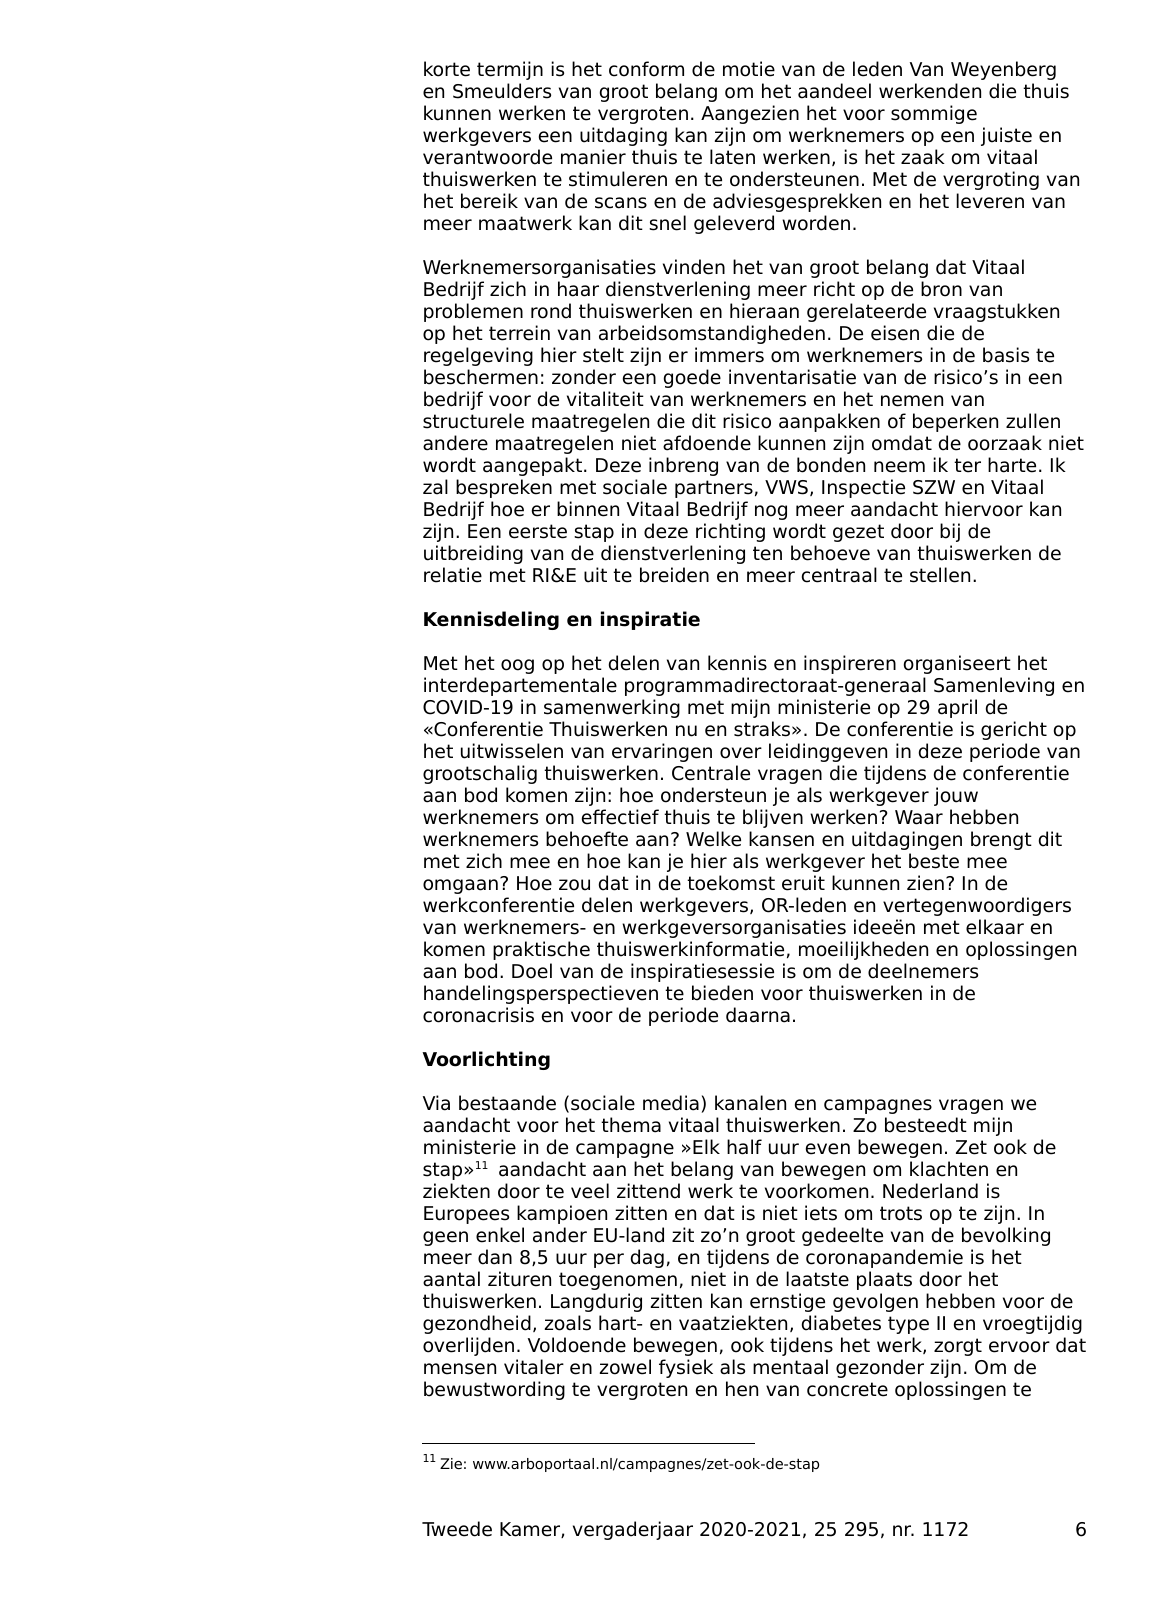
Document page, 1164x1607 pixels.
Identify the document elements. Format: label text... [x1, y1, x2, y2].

subtitle Voorlichting [422, 1049, 1087, 1071]
text korte termijn is het conform de motie van de leden Van Weyenberg en Smeulders van groot belang om het aandeel werkenden die thuis kunnen werken te vergroten. Aangezien het voor sommige werkgevers een uitdaging kan zijn om werknemers op een juiste en verantwoorde manier thuis te laten werken, is het zaak om vitaal thuiswerken te stimuleren en te ondersteunen. Met de vergroting van het bereik van de scans en de adviesgesprekken en het leveren van meer maatwerk kan dit snel geleverd worden. [422, 59, 1087, 235]
text Zie: www.arboportaal.nl/campagnes/zet-ook-de-stap [422, 1452, 1087, 1474]
text Werknemersorganisaties vinden het van groot belang dat Vitaal Bedrijf zich in haar dienstverlening meer richt op de bron van problemen rond thuiswerken en hieraan gerelateerde vraagstukken op het terrein van arbeidsomstandigheden. De eisen die de regelgeving hier stelt zijn er immers om werknemers in de basis te beschermen: zonder een goede inventarisatie van de risico’s in een bedrijf voor de vitaliteit van werknemers en het nemen van structurele maatregelen die dit risico aanpakken of beperken zullen andere maatregelen niet afdoende kunnen zijn omdat de oorzaak niet wordt aangepakt. Deze inbreng van de bonden neem ik ter harte. Ik zal bespreken met sociale partners, VWS, Inspectie SZW en Vitaal Bedrijf hoe er binnen Vitaal Bedrijf nog meer aandacht hiervoor kan zijn. Een eerste stap in deze richting wordt gezet door bij de uitbreiding van de dienstverlening ten behoeve van thuiswerken de relatie met RI&E uit te breiden en meer centraal te stellen. [422, 257, 1087, 587]
subtitle Kennisdeling en inspiratie [422, 609, 1087, 631]
text Met het oog op het delen van kennis en inspireren organiseert het interdepartementale programmadirectoraat-generaal Samenleving en COVID-19 in samenwerking met mijn ministerie op 29 april de «Conferentie Thuiswerken nu en straks». De conferentie is gericht op het uitwisselen van ervaringen over leidinggeven in deze periode van grootschalig thuiswerken. Centrale vragen die tijdens de conferentie aan bod komen zijn: hoe ondersteun je als werkgever jouw werknemers om effectief thuis te blijven werken? Waar hebben werknemers behoefte aan? Welke kansen en uitdagingen brengt dit met zich mee en hoe kan je hier als werkgever het beste mee omgaan? Hoe zou dat in de toekomst eruit kunnen zien? In de werkconferentie delen werkgevers, OR-leden en vertegenwoordigers van werknemers- en werkgeversorganisaties ideeën met elkaar en komen praktische thuiswerkinformatie, moeilijkheden en oplossingen aan bod. Doel van de inspiratiesessie is om de deelnemers handelingsperspectieven te bieden voor thuiswerken in de coronacrisis en voor de periode daarna. [422, 653, 1087, 1027]
text Via bestaande (sociale media) kanalen en campagnes vragen we aandacht voor het thema vitaal thuiswerken. Zo besteedt mijn ministerie in de campagne »Elk half uur even bewegen. Zet ook de stap» aandacht aan het belang van bewegen om klachten en ziekten door te veel zittend werk te voorkomen. Nederland is Europees kampioen zitten en dat is niet iets om trots op te zijn. In geen enkel ander EU-land zit zo’n groot gedeelte van de bevolking meer dan 8,5 uur per dag, en tijdens de coronapandemie is het aantal zituren toegenomen, niet in de laatste plaats door het thuiswerken. Langdurig zitten kan ernstige gevolgen hebben voor de gezondheid, zoals hart- en vaatziekten, diabetes type II en vroegtijdig overlijden. Voldoende bewegen, ook tijdens het werk, zorgt ervoor dat mensen vitaler en zowel fysiek als mentaal gezonder zijn. Om de bewustwording te vergroten en hen van concrete oplossingen te [422, 1093, 1087, 1401]
